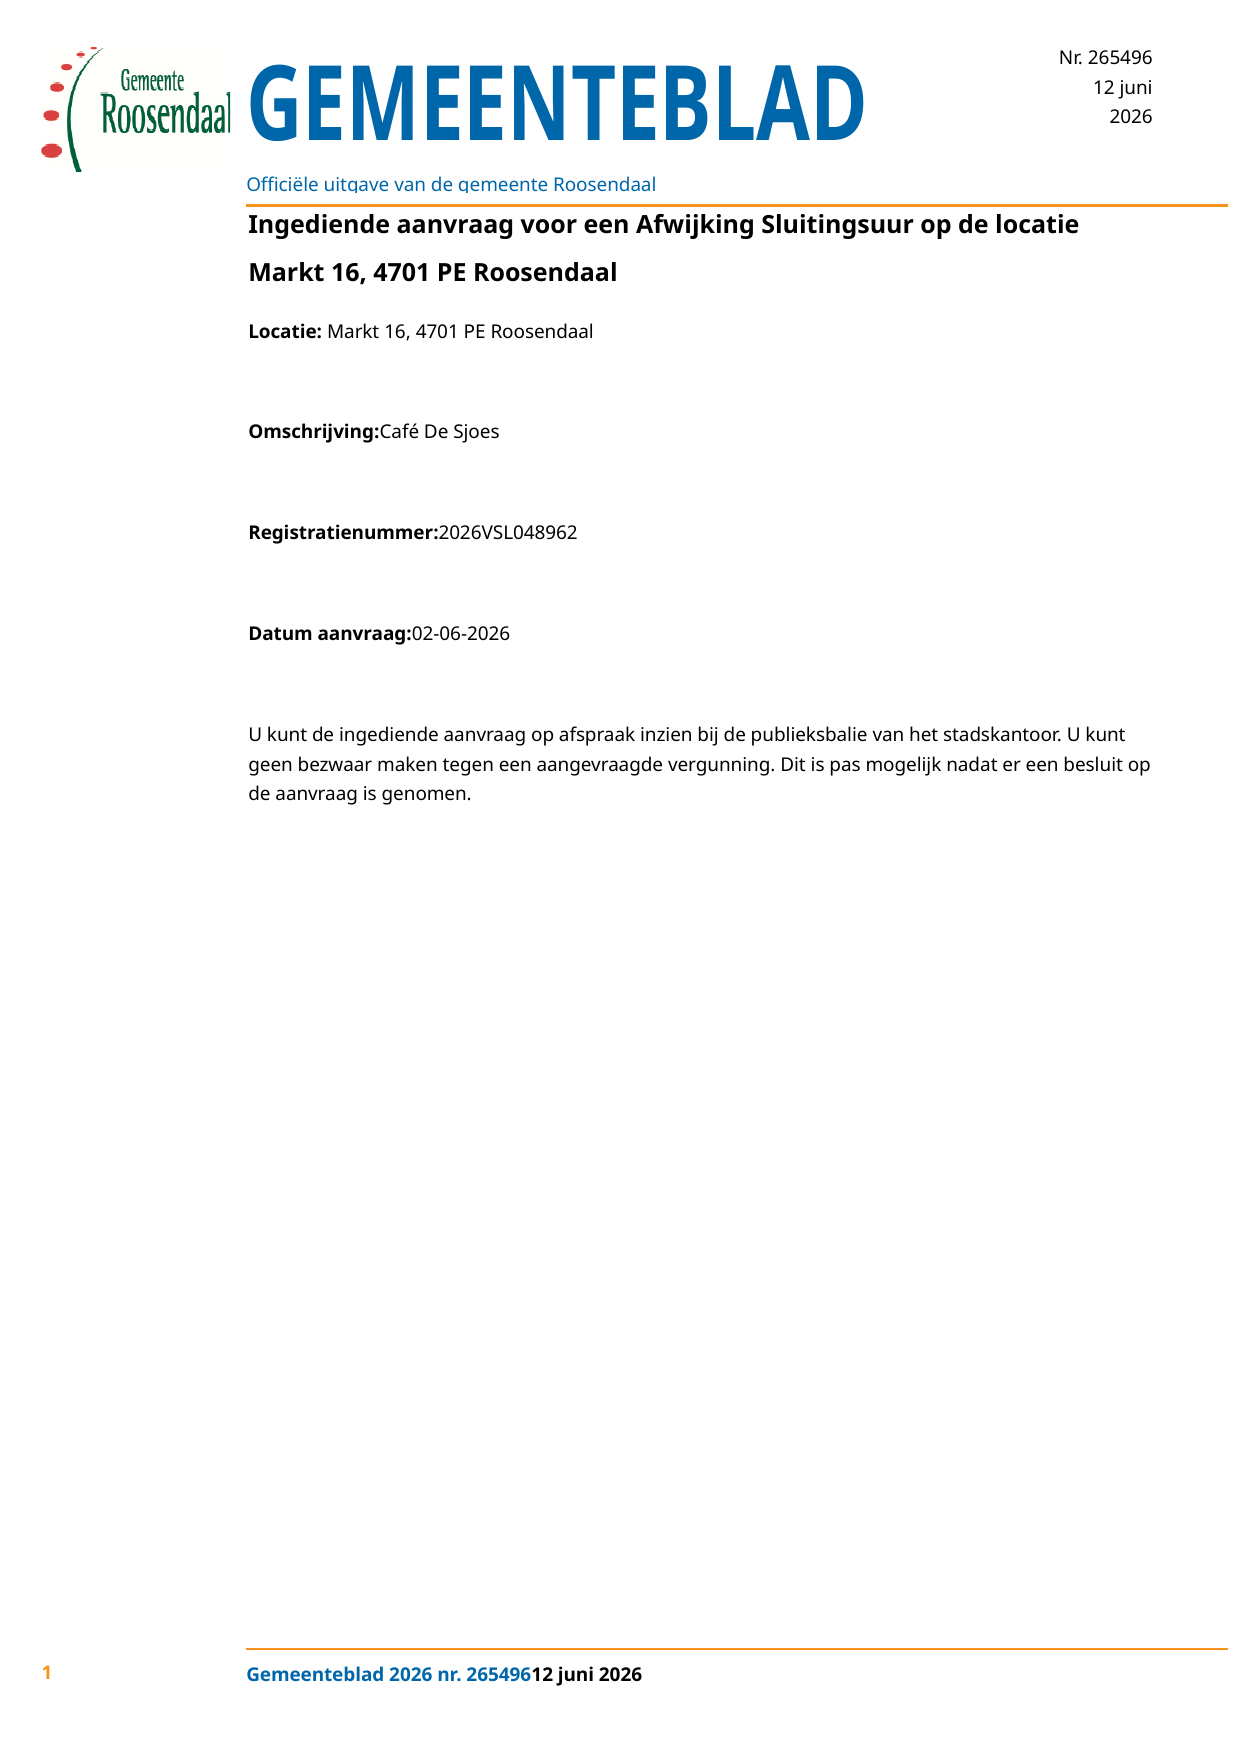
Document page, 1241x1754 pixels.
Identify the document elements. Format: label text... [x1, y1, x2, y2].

text Registratienummer:2026VSL048962 [248, 519, 1152, 545]
text Locatie: Markt 16, 4701 PE Roosendaal [248, 318, 1152, 344]
text U kunt de ingediende aanvraag op afspraak inzien bij de publieksbalie van het stadskantoor. U kunt geen bezwaar maken tegen een aangevraagde vergunning. Dit is pas mogelijk nadat er een besluit op de aanvraag is genomen. [248, 721, 1152, 806]
text Ingediende aanvraag voor een Afwijking Sluitingsuur op de locatie Markt 16, 4701 PE Roosendaal [248, 207, 1152, 288]
text Omschrijving:Café De Sjoes [248, 419, 1152, 444]
text Datum aanvraag:02-06-2026 [248, 620, 1152, 646]
picture [41, 47, 231, 172]
